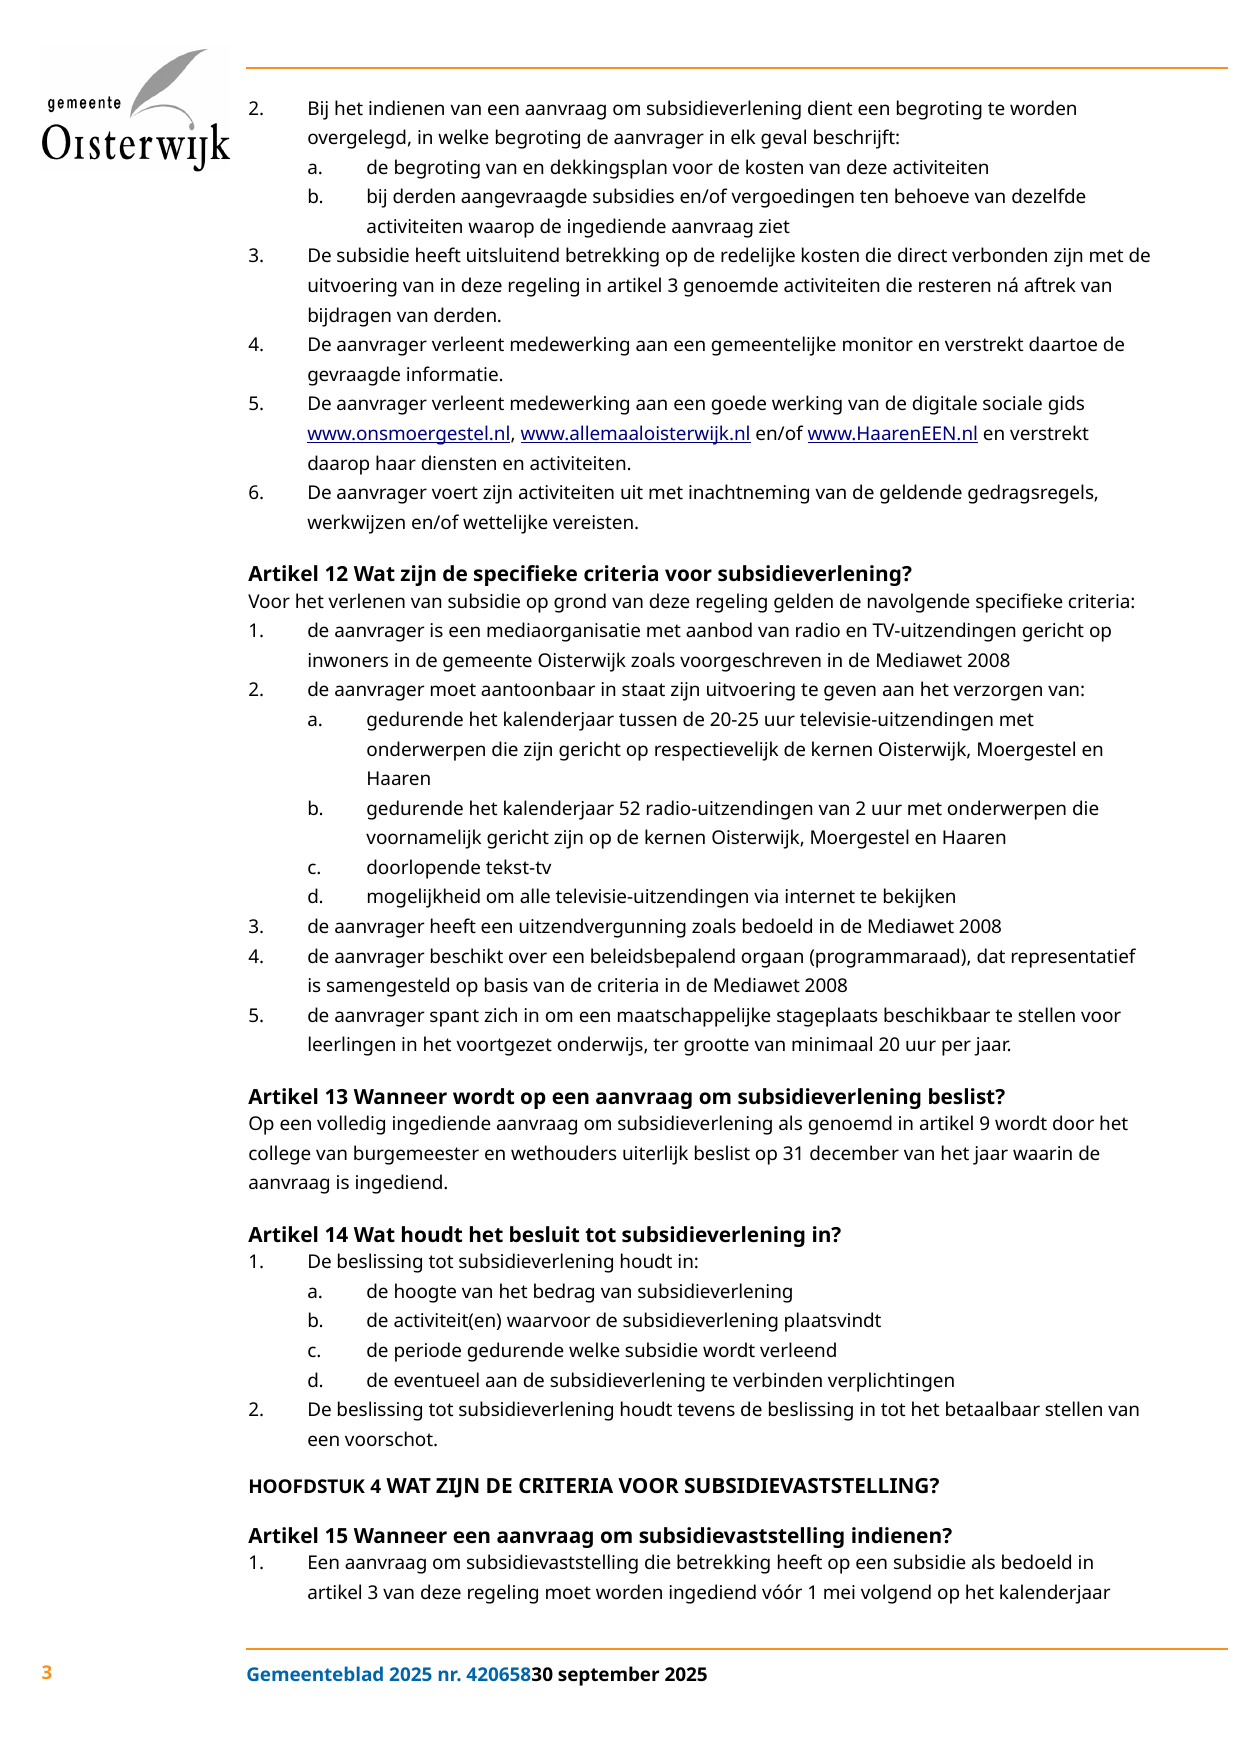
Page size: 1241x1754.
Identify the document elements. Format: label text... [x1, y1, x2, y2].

text HOOFDSTUK 4 WAT ZIJN DE CRITERIA VOOR SUBSIDIEVASTSTELLING? [248, 1472, 1152, 1500]
list de eventueel aan de subsidieverlening te verbinden verplichtingen [307, 1367, 1152, 1392]
text Artikel 13 Wanneer wordt op een aanvraag om subsidieverlening beslist? [248, 1082, 1152, 1110]
list De subsidie heeft uitsluitend betrekking op de redelijke kosten die direct verbonden zijn met de uitvoering van in deze regeling in artikel 3 genoemde activiteiten die resteren ná aftrek van bijdragen van derden. [248, 243, 1152, 328]
list De beslissing tot subsidieverlening houdt in: [248, 1248, 1152, 1274]
list de begroting van en dekkingsplan voor de kosten van deze activiteiten [307, 154, 1152, 180]
text Voor het verlenen van subsidie op grond van deze regeling gelden de navolgende specifieke criteria: [248, 588, 1152, 613]
list De aanvrager voert zijn activiteiten uit met inachtneming van de geldende gedragsregels, werkwijzen en/of wettelijke vereisten. [248, 479, 1152, 535]
list de aanvrager moet aantoonbaar in staat zijn uitvoering te geven aan het verzorgen van: [248, 677, 1152, 702]
list gedurende het kalenderjaar 52 radio-uitzendingen van 2 uur met onderwerpen die voornamelijk gericht zijn op de kernen Oisterwijk, Moergestel en Haaren [307, 795, 1152, 850]
text Artikel 12 Wat zijn de specifieke criteria voor subsidieverlening? [248, 559, 1152, 588]
list De aanvrager verleent medewerking aan een goede werking van de digitale sociale gids www.onsmoergestel.nl, www.allemaaloisterwijk.nl en/of www.HaarenEEN.nl en verstrekt daarop haar diensten en activiteiten. [248, 391, 1152, 476]
list Bij het indienen van een aanvraag om subsidieverlening dient een begroting te worden overgelegd, in welke begroting de aanvrager in elk geval beschrijft: [248, 95, 1152, 150]
list de activiteit(en) waarvoor de subsidieverlening plaatsvindt [307, 1308, 1152, 1333]
list de aanvrager beschikt over een beleidsbepalend orgaan (programmaraad), dat representatief is samengesteld op basis van de criteria in de Mediawet 2008 [248, 943, 1152, 998]
list de aanvrager heeft een uitzendvergunning zoals bedoeld in de Mediawet 2008 [248, 913, 1152, 939]
list de aanvrager spant zich in om een maatschappelijke stageplaats beschikbaar te stellen voor leerlingen in het voortgezet onderwijs, ter grootte van minimaal 20 uur per jaar. [248, 1002, 1152, 1057]
list De aanvrager verleent medewerking aan een gemeentelijke monitor en verstrekt daartoe de gevraagde informatie. [248, 331, 1152, 387]
list mogelijkheid om alle televisie-uitzendingen via internet te bekijken [307, 884, 1152, 909]
picture [41, 47, 231, 172]
list de periode gedurende welke subsidie wordt verleend [307, 1337, 1152, 1363]
list Een aanvraag om subsidievaststelling die betrekking heeft op een subsidie als bedoeld in artikel 3 van deze regeling moet worden ingediend vóór 1 mei volgend op het kalenderjaar [248, 1549, 1152, 1604]
list doorlopende tekst-tv [307, 854, 1152, 880]
text Artikel 15 Wanneer een aanvraag om subsidievaststelling indienen? [248, 1521, 1152, 1549]
list bij derden aangevraagde subsidies en/of vergoedingen ten behoeve van dezelfde activiteiten waarop de ingediende aanvraag ziet [307, 183, 1152, 239]
list de aanvrager is een mediaorganisatie met aanbod van radio en TV-uitzendingen gericht op inwoners in de gemeente Oisterwijk zoals voorgeschreven in de Mediawet 2008 [248, 617, 1152, 673]
text Op een volledig ingediende aanvraag om subsidieverlening als genoemd in artikel 9 wordt door het college van burgemeester en wethouders uiterlijk beslist op 31 december van het jaar waarin de aanvraag is ingediend. [248, 1110, 1152, 1195]
list gedurende het kalenderjaar tussen de 20-25 uur televisie-uitzendingen met onderwerpen die zijn gericht op respectievelijk de kernen Oisterwijk, Moergestel en Haaren [307, 706, 1152, 791]
text Artikel 14 Wat houdt het besluit tot subsidieverlening in? [248, 1220, 1152, 1248]
list de hoogte van het bedrag van subsidieverlening [307, 1278, 1152, 1304]
list De beslissing tot subsidieverlening houdt tevens de beslissing in tot het betaalbaar stellen van een voorschot. [248, 1396, 1152, 1452]
